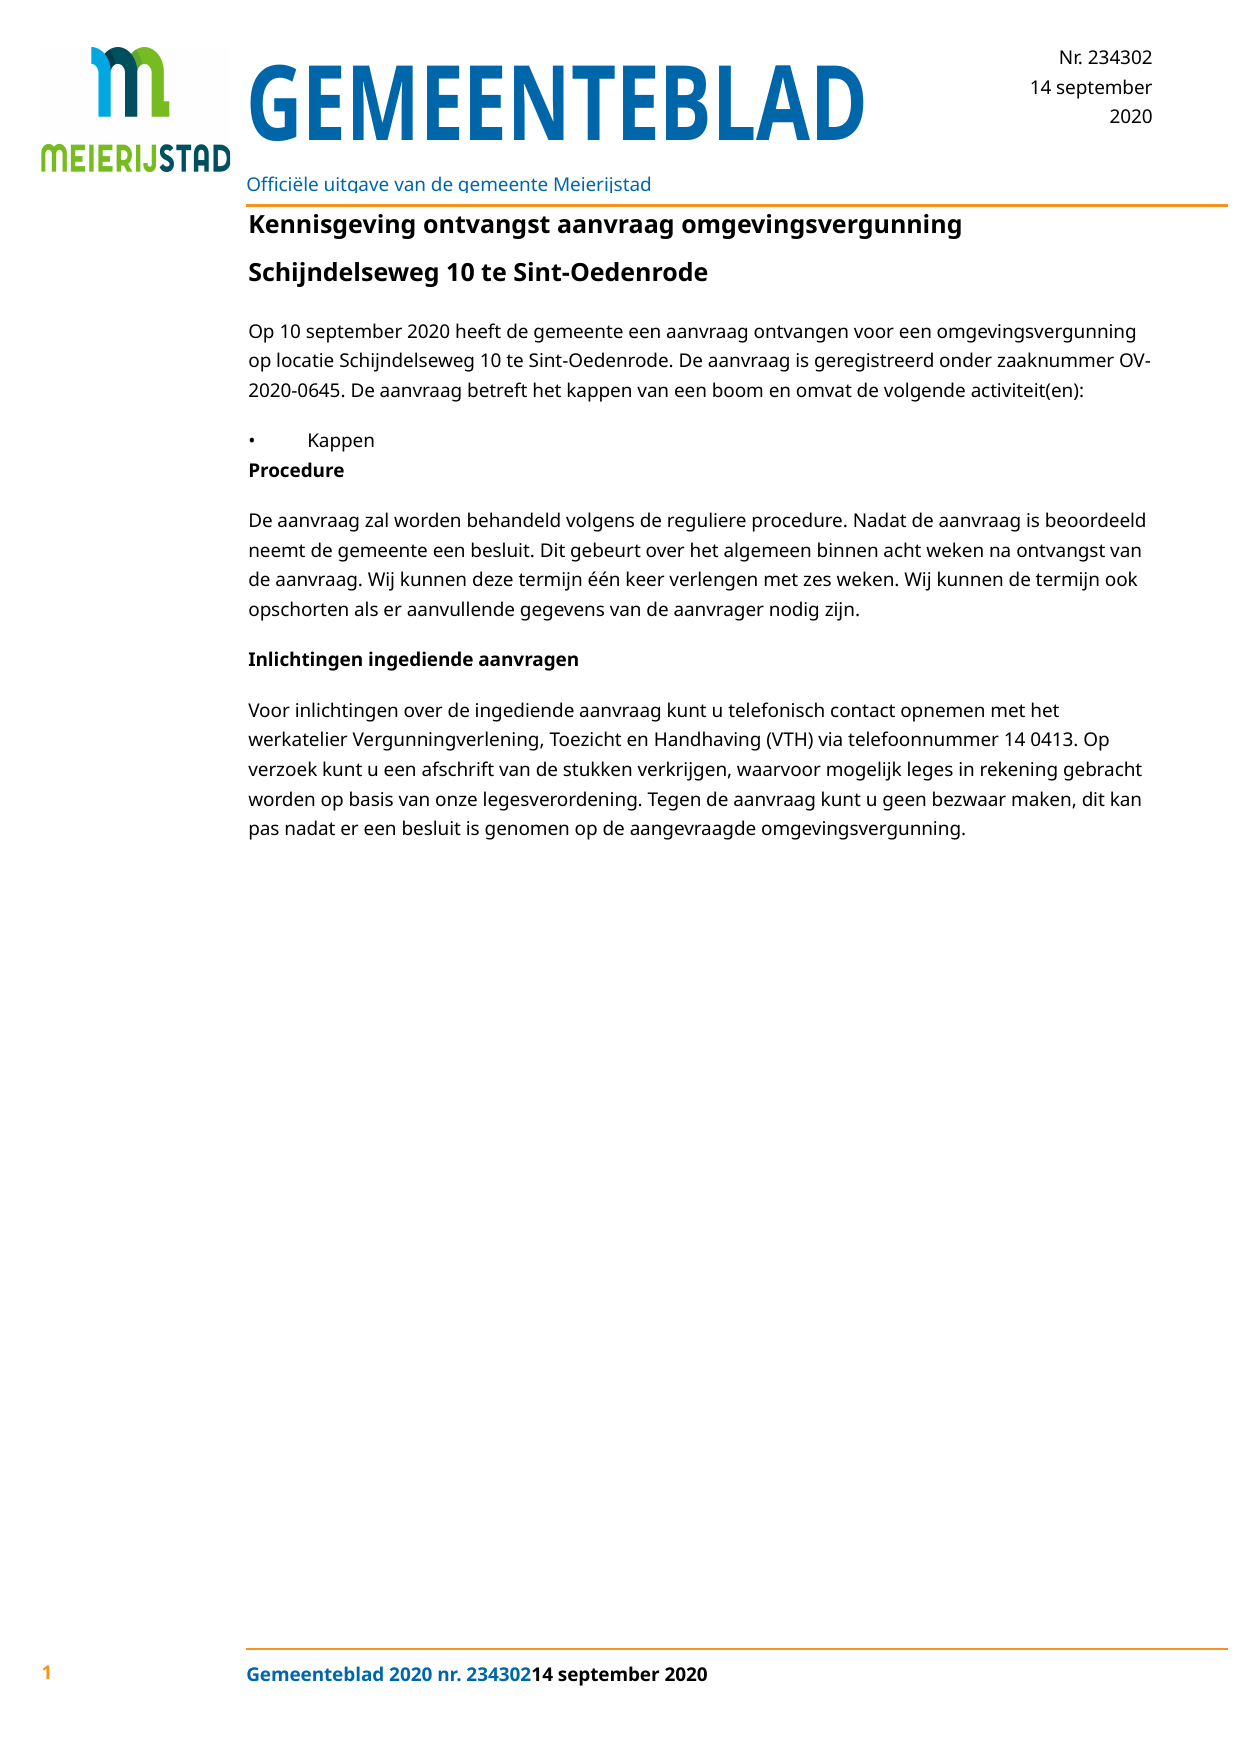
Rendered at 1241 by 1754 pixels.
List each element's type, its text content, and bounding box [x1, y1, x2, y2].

list Kappen [248, 427, 1152, 453]
text Procedure [248, 457, 1152, 483]
text Inlichtingen ingediende aanvragen [248, 647, 1152, 672]
text Voor inlichtingen over de ingediende aanvraag kunt u telefonisch contact opnemen met het werkatelier Vergunningverlening, Toezicht en Handhaving (VTH) via telefoonnummer 14 0413. Op verzoek kunt u een afschrift van de stukken verkrijgen, waarvoor mogelijk leges in rekening gebracht worden op basis van onze legesverordening. Tegen de aanvraag kunt u geen bezwaar maken, dit kan pas nadat er een besluit is genomen op de aangevraagde omgevingsvergunning. [248, 697, 1152, 841]
text De aanvraag zal worden behandeld volgens de reguliere procedure. Nadat de aanvraag is beoordeeld neemt de gemeente een besluit. Dit gebeurt over het algemeen binnen acht weken na ontvangst van de aanvraag. Wij kunnen deze termijn één keer verlengen met zes weken. Wij kunnen de termijn ook opschorten als er aanvullende gegevens van de aanvrager nodig zijn. [248, 507, 1152, 622]
picture [41, 47, 231, 172]
text Kennisgeving ontvangst aanvraag omgevingsvergunning Schijndelseweg 10 te Sint-Oedenrode [248, 207, 1152, 288]
text Op 10 september 2020 heeft de gemeente een aanvraag ontvangen voor een omgevingsvergunning op locatie Schijndelseweg 10 te Sint-Oedenrode. De aanvraag is geregistreerd onder zaaknummer OV-2020-0645. De aanvraag betreft het kappen van een boom en omvat de volgende activiteit(en): [248, 318, 1152, 403]
